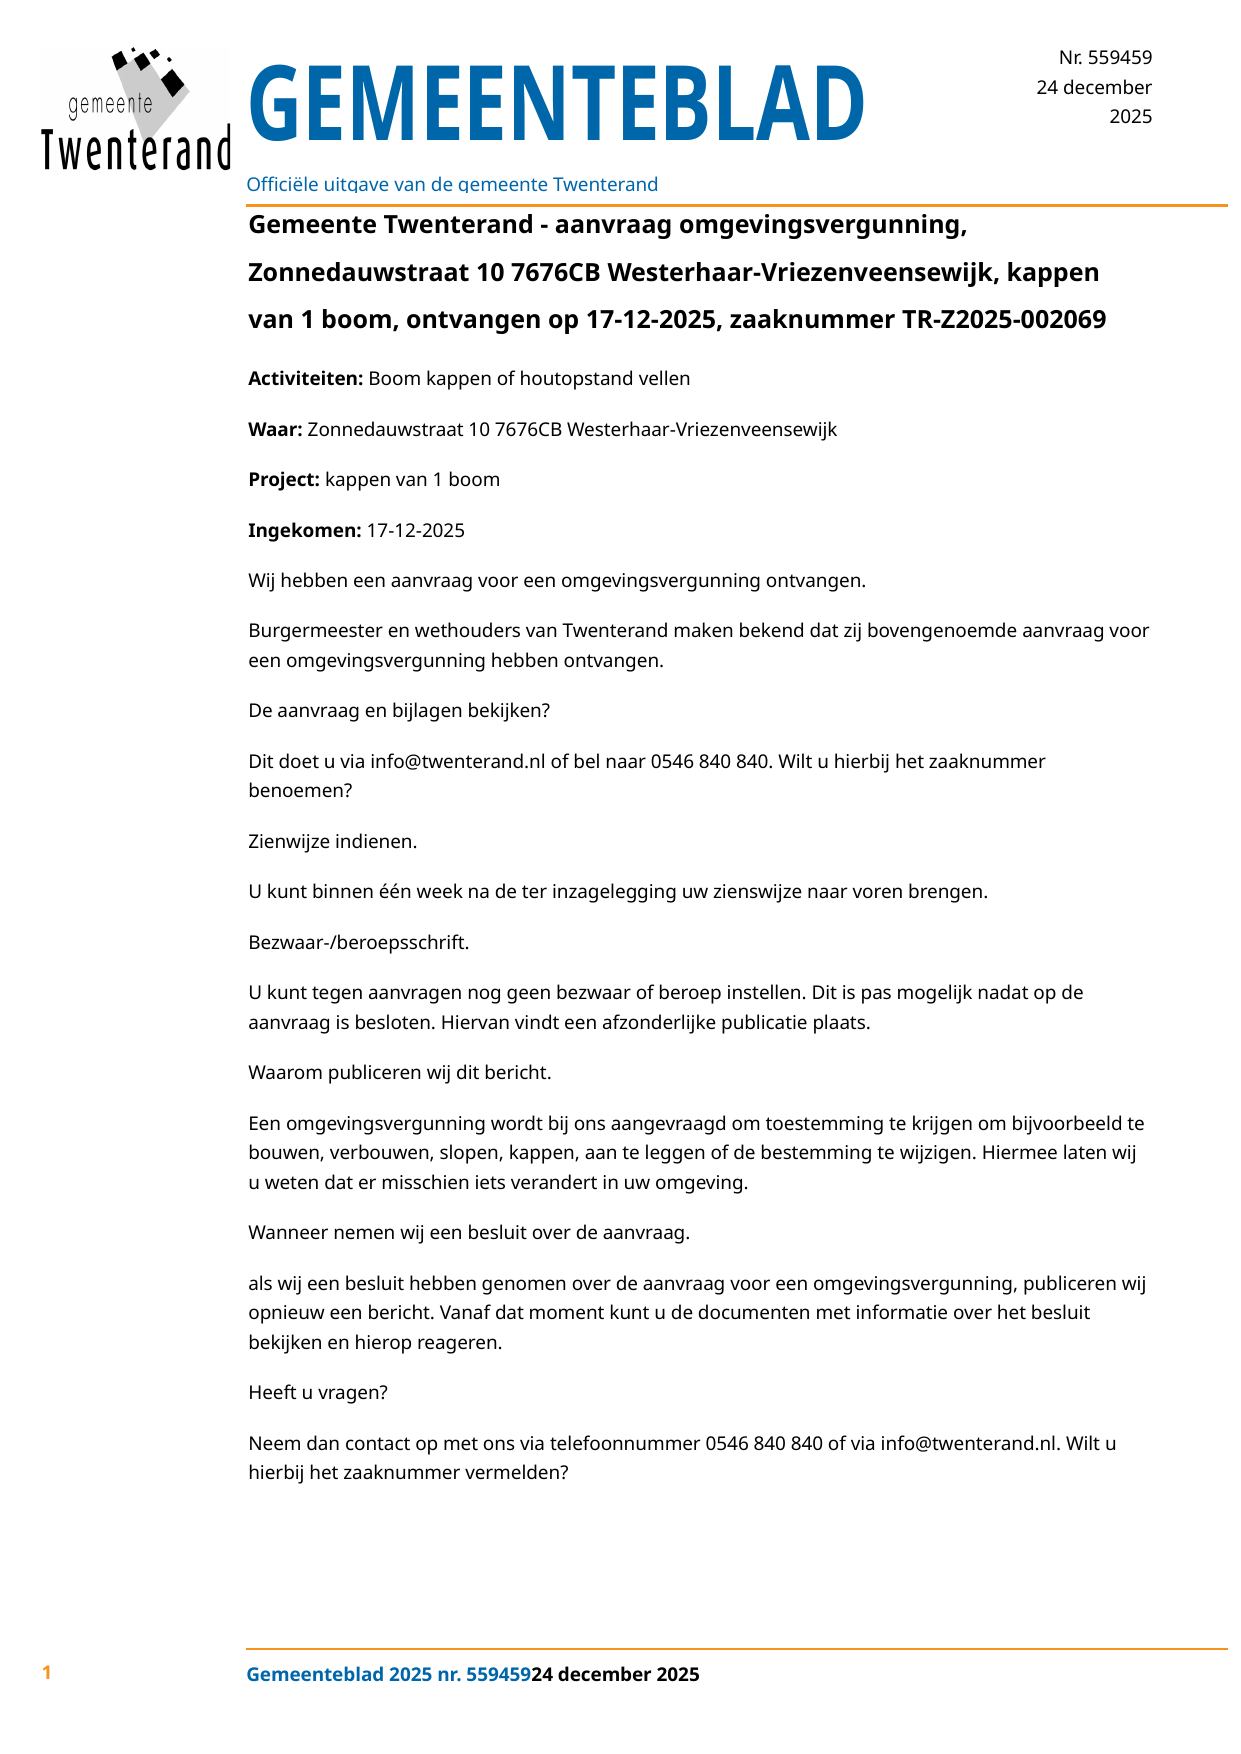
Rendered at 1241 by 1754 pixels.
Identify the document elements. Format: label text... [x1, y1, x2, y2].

text Heeft u vragen? [248, 1379, 1152, 1405]
text De aanvraag en bijlagen bekijken? [248, 698, 1152, 723]
text Project: kappen van 1 boom [248, 466, 1152, 492]
text Wij hebben een aanvraag voor een omgevingsvergunning ontvangen. [248, 567, 1152, 593]
text U kunt binnen één week na de ter inzagelegging uw zienswijze naar voren brengen. [248, 878, 1152, 904]
text Activiteiten: Boom kappen of houtopstand vellen [248, 366, 1152, 391]
text Neem dan contact op met ons via telefoonnummer 0546 840 840 of via info@twenterand.nl. Wilt u hierbij het zaaknummer vermelden? [248, 1430, 1152, 1485]
picture [41, 47, 231, 172]
text Zienwijze indienen. [248, 828, 1152, 854]
text Gemeente Twenterand - aanvraag omgevingsvergunning, Zonnedauwstraat 10 7676CB Westerhaar-Vriezenveensewijk, kappen van 1 boom, ontvangen op 17-12-2025, zaaknummer TR-Z2025-002069 [248, 207, 1152, 336]
text als wij een besluit hebben genomen over de aanvraag voor een omgevingsvergunning, publiceren wij opnieuw een bericht. Vanaf dat moment kunt u de documenten met informatie over het besluit bekijken en hierop reageren. [248, 1270, 1152, 1354]
text Waarom publiceren wij dit bericht. [248, 1059, 1152, 1085]
text U kunt tegen aanvragen nog geen bezwaar of beroep instellen. Dit is pas mogelijk nadat op de aanvraag is besloten. Hiervan vindt een afzonderlijke publicatie plaats. [248, 979, 1152, 1034]
text Wanneer nemen wij een besluit over de aanvraag. [248, 1219, 1152, 1245]
text Ingekomen: 17-12-2025 [248, 517, 1152, 542]
text Een omgevingsvergunning wordt bij ons aangevraagd om toestemming te krijgen om bijvoorbeeld te bouwen, verbouwen, slopen, kappen, aan te leggen of de bestemming te wijzigen. Hiermee laten wij u weten dat er misschien iets verandert in uw omgeving. [248, 1110, 1152, 1194]
text Waar: Zonnedauwstraat 10 7676CB Westerhaar-Vriezenveensewijk [248, 416, 1152, 442]
text Burgermeester en wethouders van Twenterand maken bekend dat zij bovengenoemde aanvraag voor een omgevingsvergunning hebben ontvangen. [248, 618, 1152, 673]
text Bezwaar-/beroepsschrift. [248, 929, 1152, 954]
text Dit doet u via info@twenterand.nl of bel naar 0546 840 840. Wilt u hierbij het zaaknummer benoemen? [248, 748, 1152, 803]
